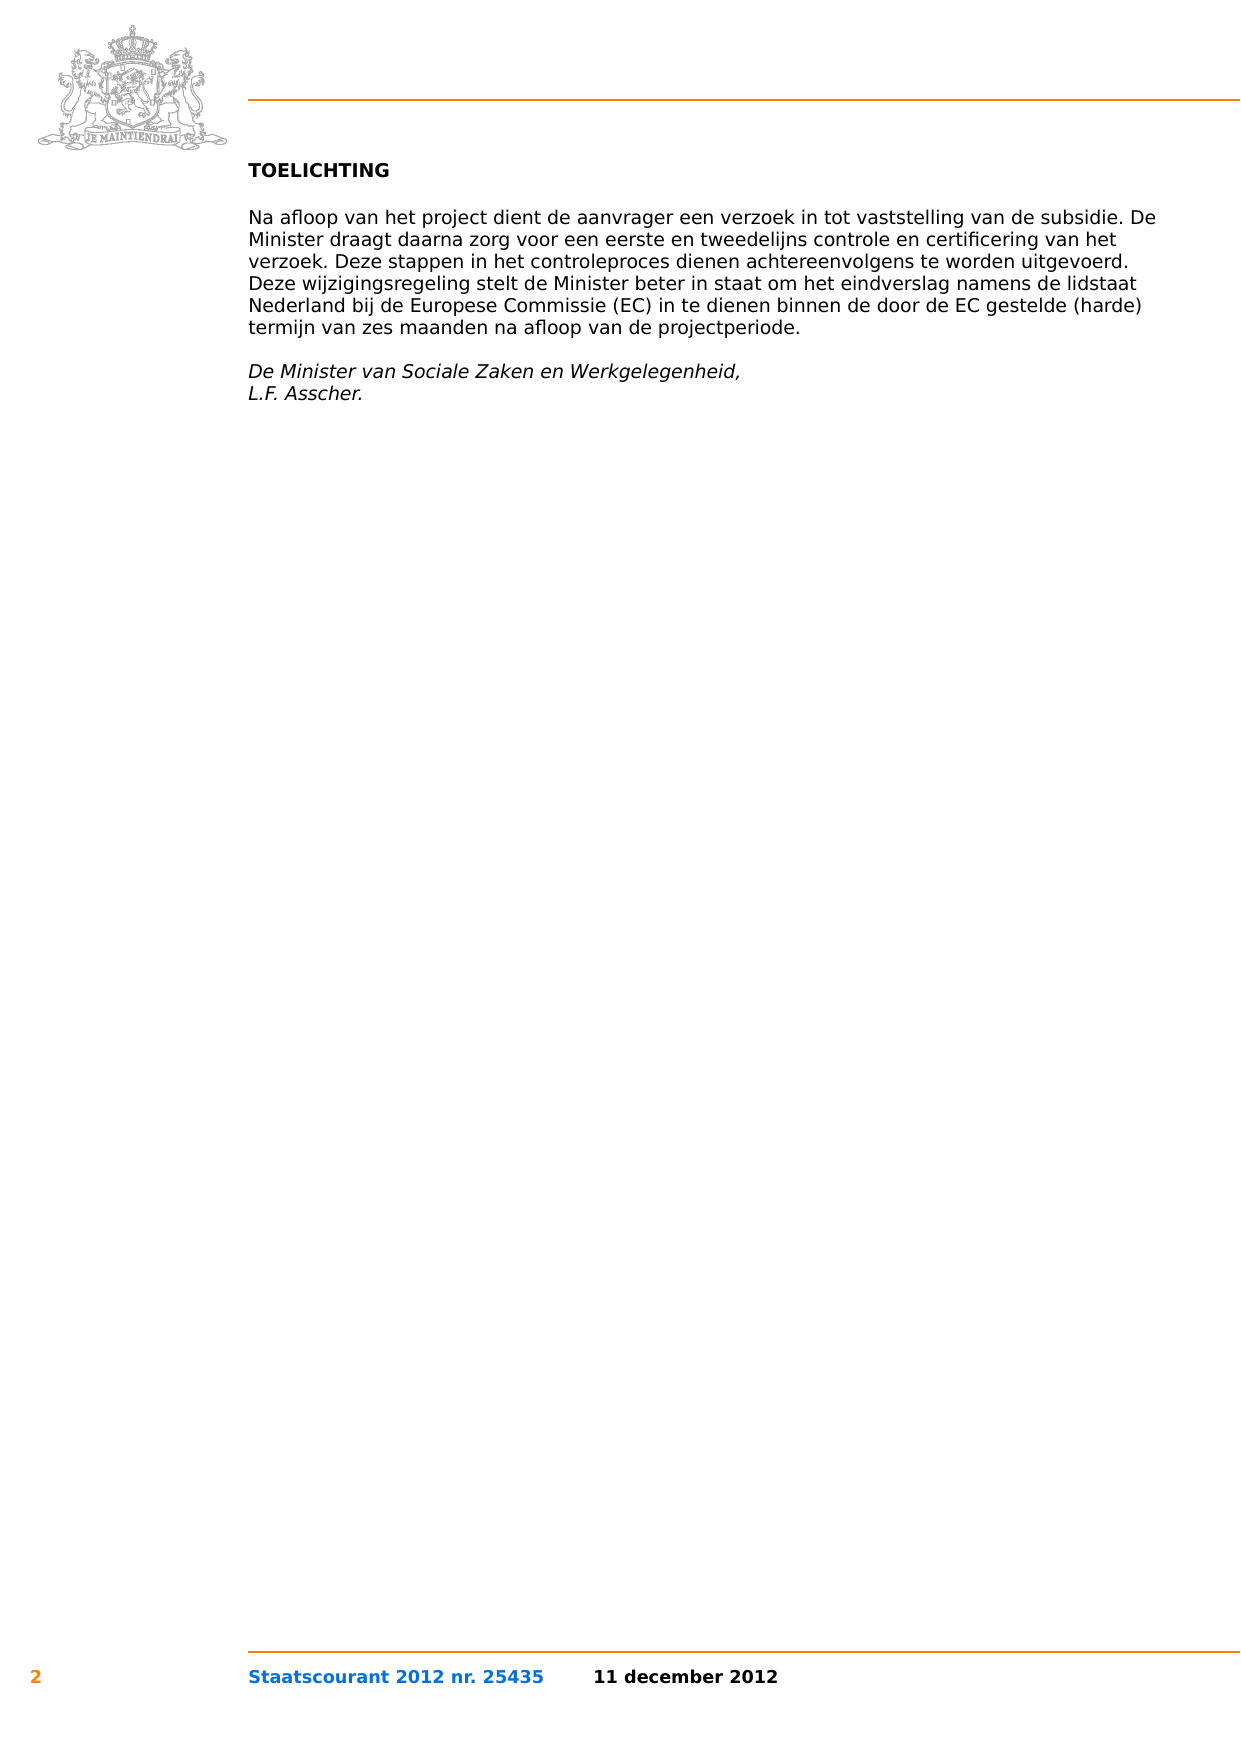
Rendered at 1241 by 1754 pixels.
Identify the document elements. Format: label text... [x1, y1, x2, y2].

text Na afloop van het project dient de aanvrager een verzoek in tot vaststelling van de subsidie. De Minister draagt daarna zorg voor een eerste en tweedelijns controle en certificering van het verzoek. Deze stappen in het controleproces dienen achtereenvolgens te worden uitgevoerd. Deze wijzigingsregeling stelt de Minister beter in staat om het eindverslag namens de lidstaat Nederland bij de Europese Commissie (EC) in te dienen binnen de door de EC gestelde (harde) termijn van zes maanden na afloop van de projectperiode. [248, 207, 1163, 339]
picture [38, 25, 227, 150]
text De Minister van Sociale Zaken en Werkgelegenheid, L.F. Asscher. [248, 361, 1163, 404]
subtitle TOELICHTING [248, 160, 1163, 182]
